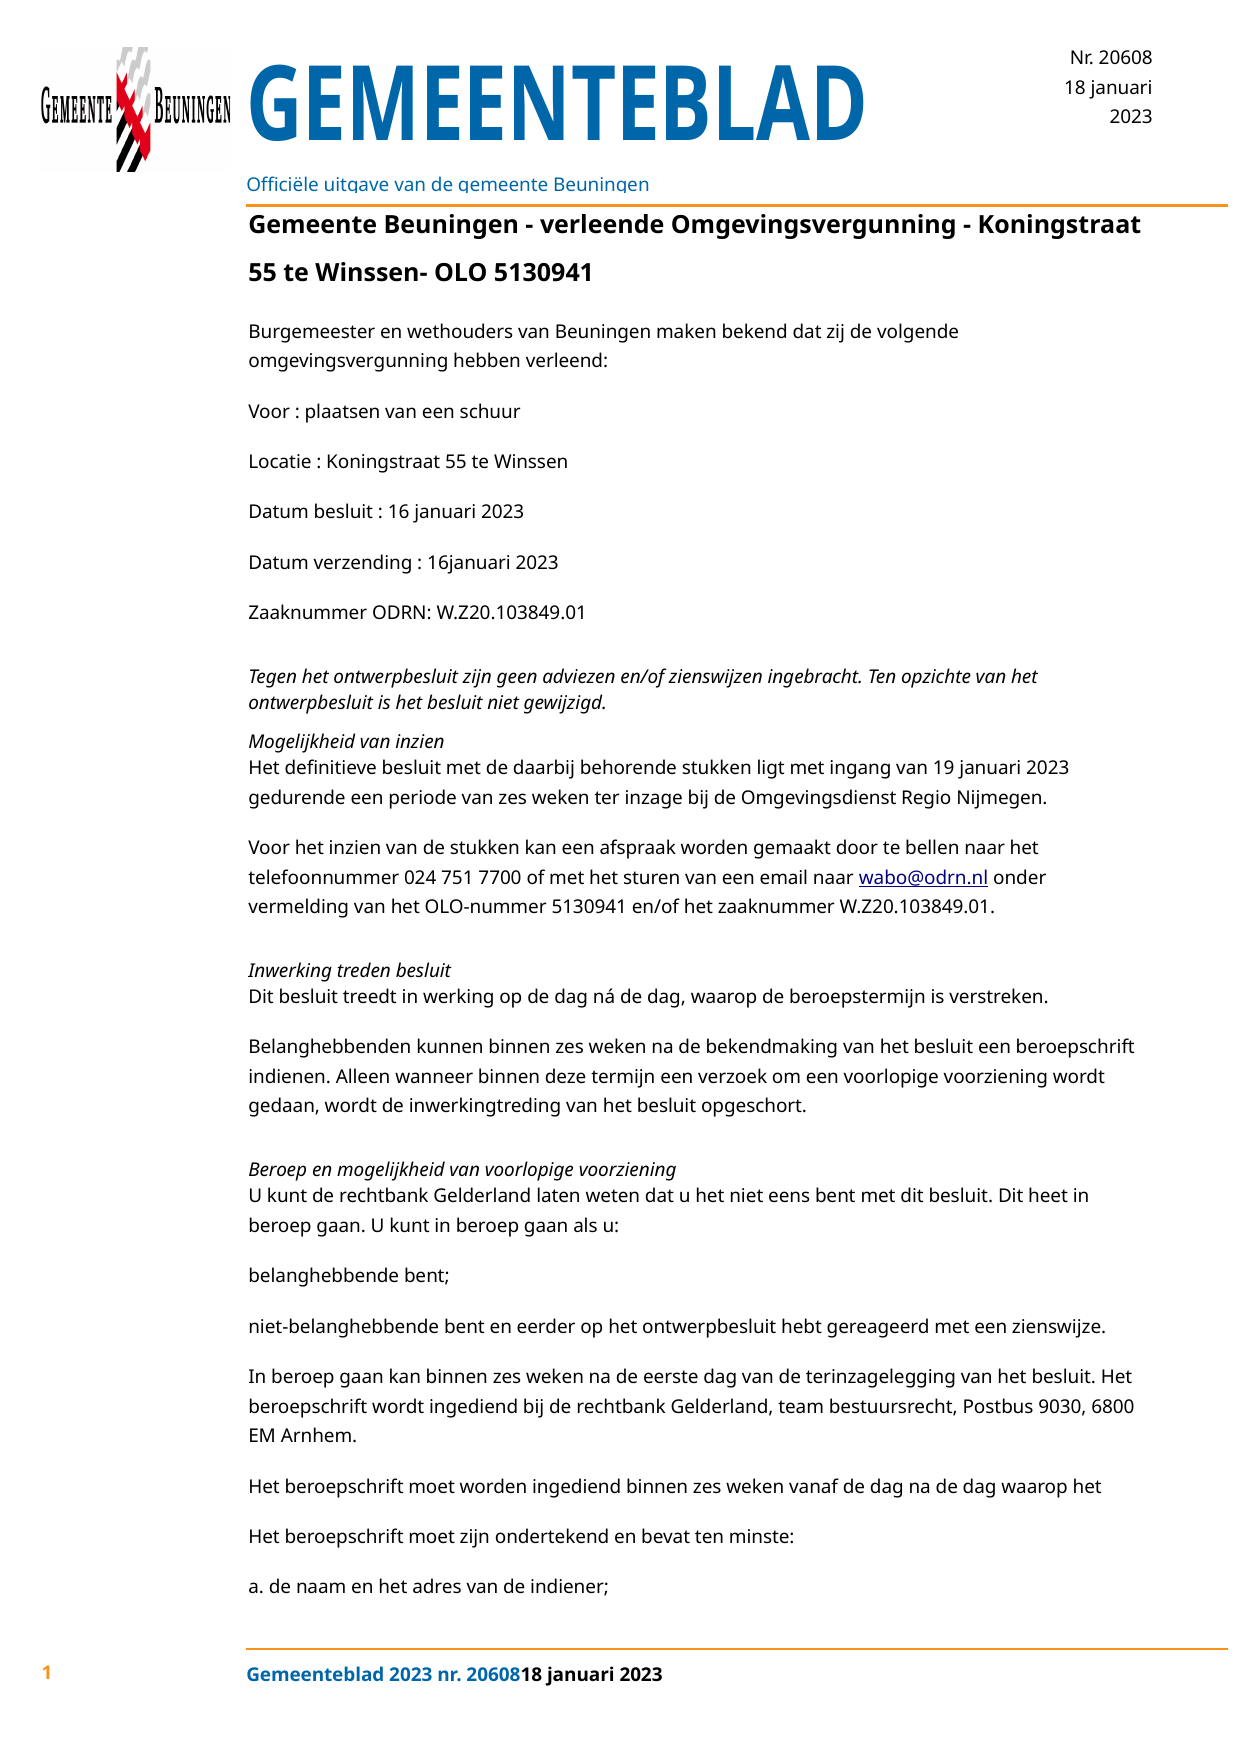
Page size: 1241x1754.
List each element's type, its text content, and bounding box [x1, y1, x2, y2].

text Het definitieve besluit met de daarbij behorende stukken ligt met ingang van 19 januari 2023 gedurende een periode van zes weken ter inzage bij de Omgevingsdienst Regio Nijmegen. [248, 754, 1152, 809]
text Beroep en mogelijkheid van voorlopige voorziening [248, 1157, 1152, 1182]
text Mogelijkheid van inzien [248, 728, 1152, 754]
text Locatie : Koningstraat 55 te Winssen [248, 448, 1152, 474]
text Het beroepschrift moet worden ingediend binnen zes weken vanaf de dag na de dag waarop het [248, 1473, 1152, 1498]
text Belanghebbenden kunnen binnen zes weken na de bekendmaking van het besluit een beroepschrift indienen. Alleen wanneer binnen deze termijn een verzoek om een voorlopige voorziening wordt gedaan, wordt de inwerkingtreding van het besluit opgeschort. [248, 1033, 1152, 1118]
text Het beroepschrift moet zijn ondertekend en bevat ten minste: [248, 1523, 1152, 1549]
text Datum besluit : 16 januari 2023 [248, 499, 1152, 524]
text Zaaknummer ODRN: W.Z20.103849.01 [248, 599, 1152, 625]
text Gemeente Beuningen - verleende Omgevingsvergunning - Koningstraat 55 te Winssen- OLO 5130941 [248, 207, 1152, 288]
picture [41, 47, 231, 172]
text Tegen het ontwerpbesluit zijn geen adviezen en/of zienswijzen ingebracht. Ten opzichte van het ontwerpbesluit is het besluit niet gewijzigd. [248, 663, 1152, 715]
text In beroep gaan kan binnen zes weken na de eerste dag van de terinzagelegging van het besluit. Het beroepschrift wordt ingediend bij de rechtbank Gelderland, team bestuursrecht, Postbus 9030, 6800 EM Arnhem. [248, 1363, 1152, 1448]
text Voor : plaatsen van een schuur [248, 398, 1152, 424]
text Dit besluit treedt in werking op de dag ná de dag, waarop de beroepstermijn is verstreken. [248, 983, 1152, 1009]
text niet-belanghebbende bent en eerder op het ontwerpbesluit hebt gereageerd met een zienswijze. [248, 1313, 1152, 1338]
text Inwerking treden besluit [248, 957, 1152, 983]
text Datum verzending : 16januari 2023 [248, 549, 1152, 575]
text belanghebbende bent; [248, 1262, 1152, 1288]
text a. de naam en het adres van de indiener; [248, 1574, 1152, 1599]
text U kunt de rechtbank Gelderland laten weten dat u het niet eens bent met dit besluit. Dit heet in beroep gaan. U kunt in beroep gaan als u: [248, 1182, 1152, 1238]
text Voor het inzien van de stukken kan een afspraak worden gemaakt door te bellen naar het telefoonnummer 024 751 7700 of met het sturen van een email naar wabo@odrn.nl onder vermelding van het OLO-nummer 5130941 en/of het zaaknummer W.Z20.103849.01. [248, 834, 1152, 919]
text Burgemeester en wethouders van Beuningen maken bekend dat zij de volgende omgevingsvergunning hebben verleend: [248, 318, 1152, 373]
